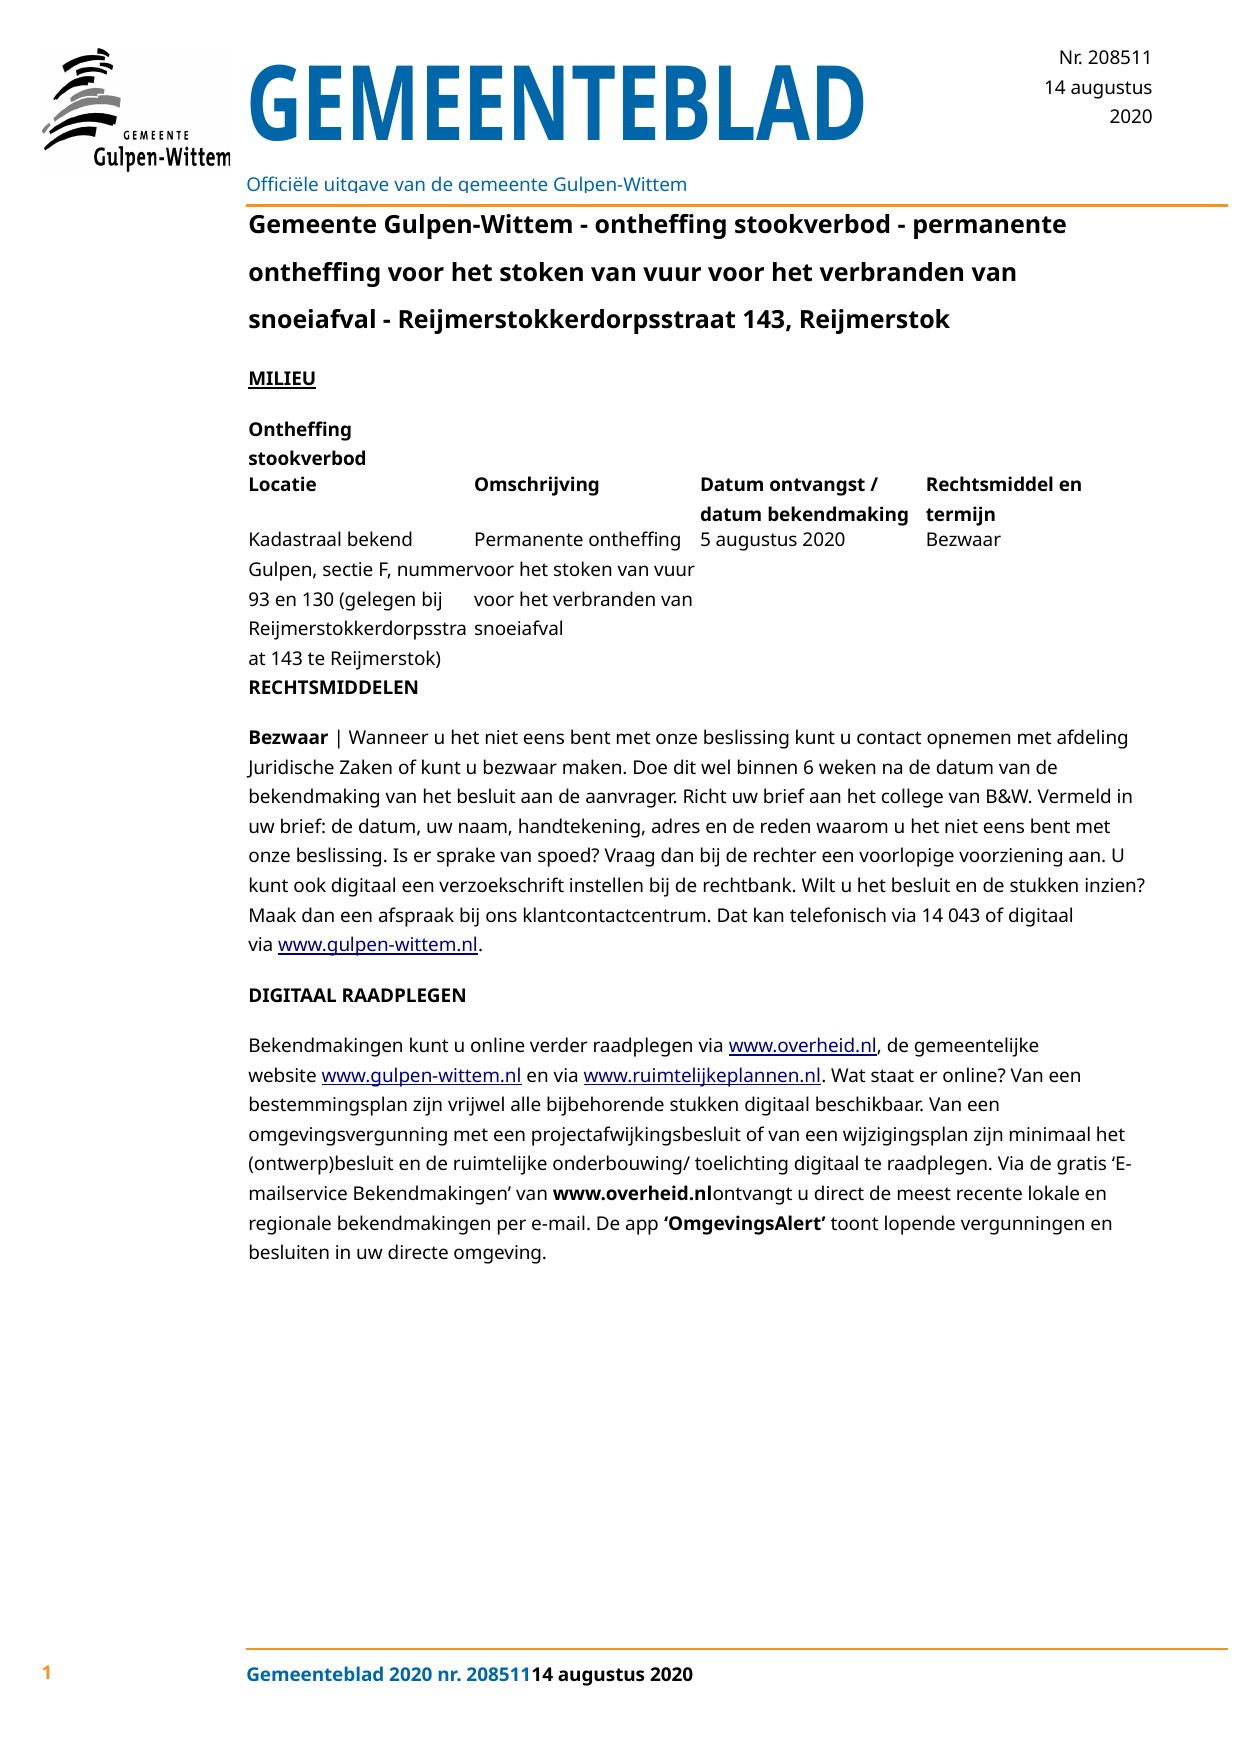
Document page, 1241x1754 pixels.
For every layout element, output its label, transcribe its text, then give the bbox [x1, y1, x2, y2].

table_cell Kadastraal bekend Gulpen, sectie F, nummer 93 en 130 (gelegen bij Reijmerstokkerdorpsstraat 143 te Reijmerstok) [248, 527, 474, 671]
table_header [474, 416, 700, 471]
table_cell Locatie [248, 471, 474, 527]
table_header [926, 416, 1152, 471]
table_cell 5 augustus 2020 [700, 527, 926, 671]
text Bezwaar | Wanneer u het niet eens bent met onze beslissing kunt u contact opnemen met afdeling Juridische Zaken of kunt u bezwaar maken. Doe dit wel binnen 6 weken na de datum van de bekendmaking van het besluit aan de aanvrager. Richt uw brief aan het college van B&W. Vermeld in uw brief: de datum, uw naam, handtekening, adres en de reden waarom u het niet eens bent met onze beslissing. Is er sprake van spoed? Vraag dan bij de rechter een voorlopige voorziening aan. U kunt ook digitaal een verzoekschrift instellen bij de rechtbank. Wilt u het besluit en de stukken inzien? Maak dan een afspraak bij ons klantcontactcentrum. Dat kan telefonisch via 14 043 of digitaal via www.gulpen-wittem.nl. [248, 724, 1152, 957]
text DIGITAAL RAADPLEGEN [248, 982, 1152, 1008]
table_cell Bezwaar [926, 527, 1152, 671]
table_cell Datum ontvangst / datum bekendmaking [700, 471, 926, 527]
text MILIEU [248, 366, 1152, 391]
table_header Ontheffing stookverbod [248, 416, 474, 471]
text Bekendmakingen kunt u online verder raadplegen via www.overheid.nl, de gemeentelijke website www.gulpen-wittem.nl en via www.ruimtelijkeplannen.nl. Wat staat er online? Van een bestemmingsplan zijn vrijwel alle bijbehorende stukken digitaal beschikbaar. Van een omgevingsvergunning met een projectafwijkingsbesluit of van een wijzigingsplan zijn minimaal het (ontwerp)besluit en de ruimtelijke onderbouwing/ toelichting digitaal te raadplegen. Via de gratis ‘E-mailservice Bekendmakingen’ van www.overheid.nlontvangt u direct de meest recente lokale en regionale bekendmakingen per e-mail. De app ‘OmgevingsAlert’ toont lopende vergunningen en besluiten in uw directe omgeving. [248, 1032, 1152, 1265]
text Gemeente Gulpen-Wittem - ontheffing stookverbod - permanente ontheffing voor het stoken van vuur voor het verbranden van snoeiafval - Reijmerstokkerdorpsstraat 143, Reijmerstok [248, 207, 1152, 336]
table_cell Omschrijving [474, 471, 700, 527]
table_cell Permanente ontheffing voor het stoken van vuur voor het verbranden van snoeiafval [474, 527, 700, 671]
table_cell Rechtsmiddel en termijn [926, 471, 1152, 527]
text RECHTSMIDDELEN [248, 674, 1152, 700]
table_header [700, 416, 926, 471]
picture [41, 47, 231, 172]
